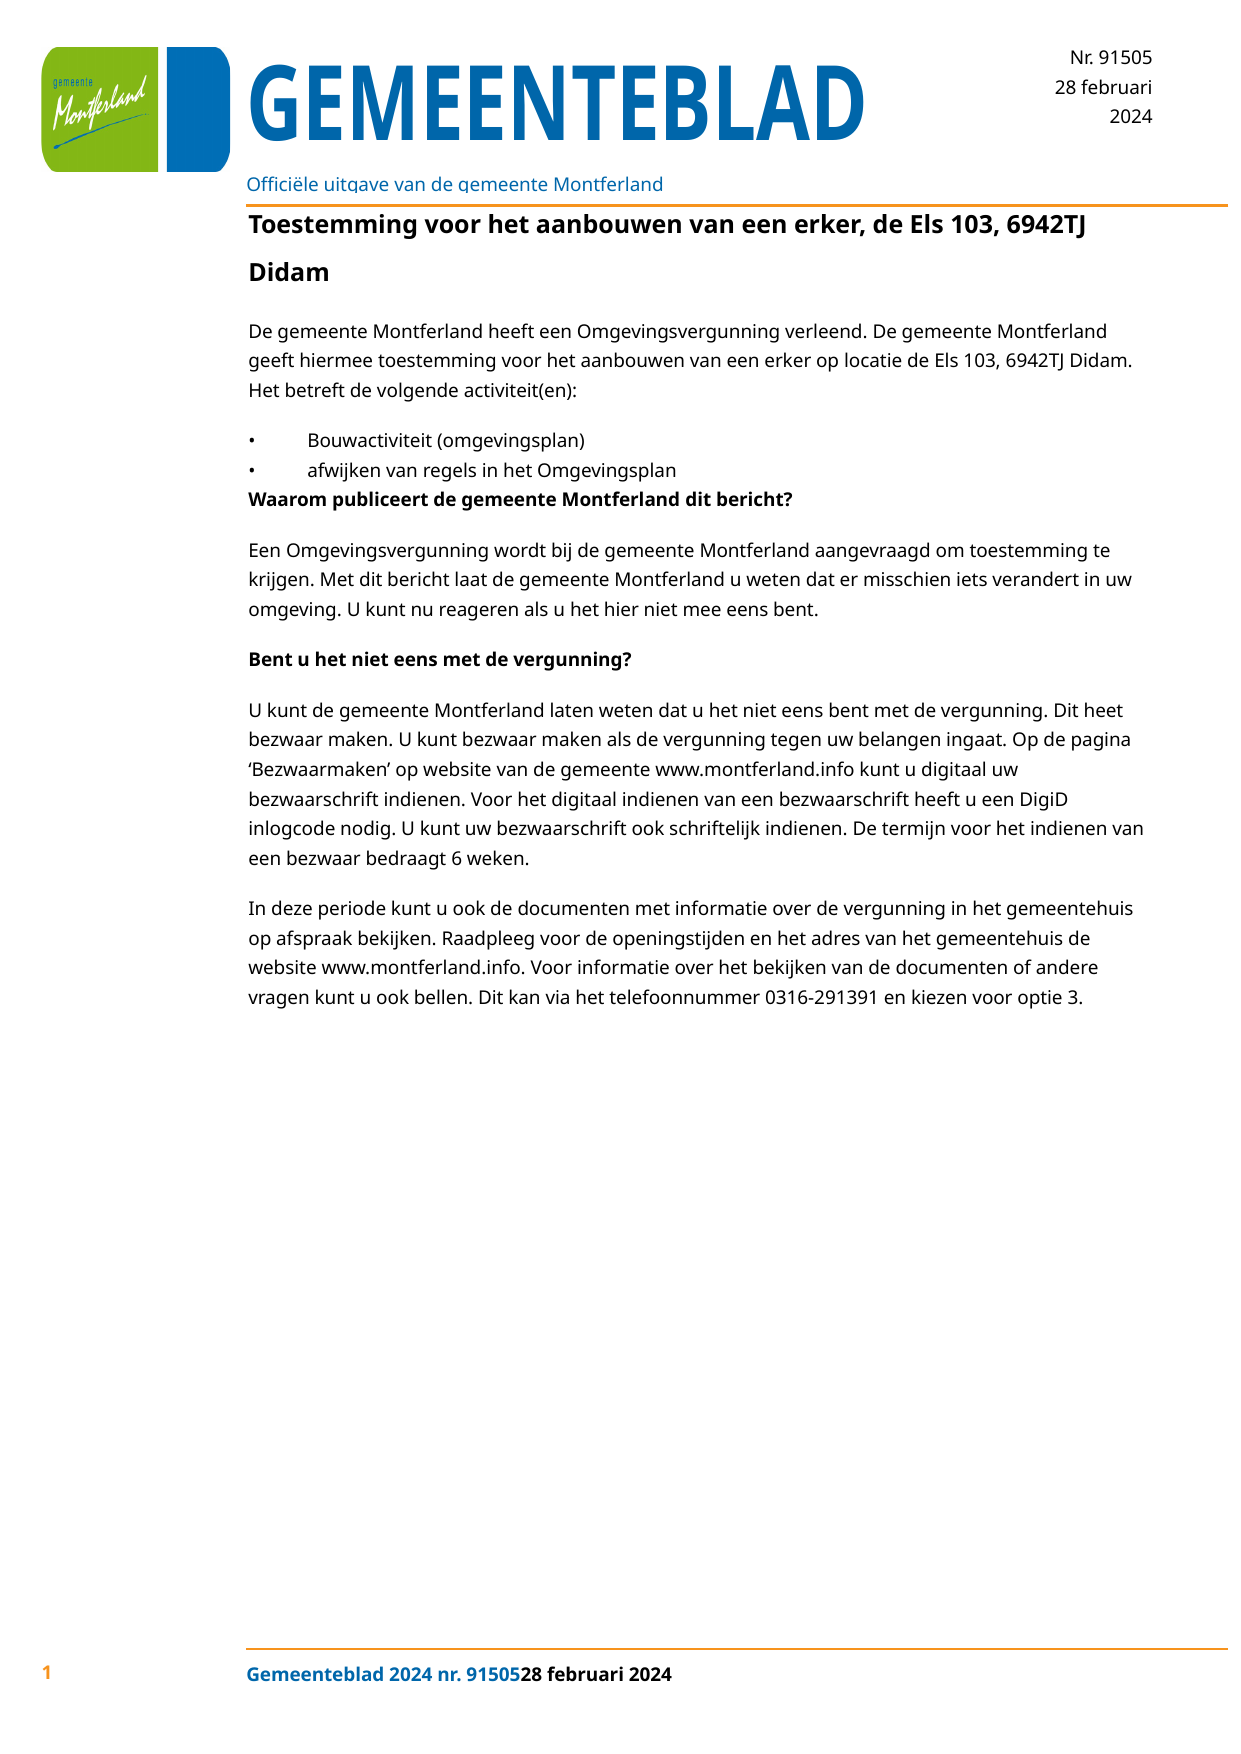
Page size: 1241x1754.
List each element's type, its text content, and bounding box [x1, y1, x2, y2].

list afwijken van regels in het Omgevingsplan [248, 457, 1152, 483]
list Bouwactiviteit (omgevingsplan) [248, 427, 1152, 453]
text Waarom publiceert de gemeente Montferland dit bericht? [248, 487, 1152, 512]
text U kunt de gemeente Montferland laten weten dat u het niet eens bent met de vergunning. Dit heet bezwaar maken. U kunt bezwaar maken als de vergunning tegen uw belangen ingaat. Op de pagina ‘Bezwaarmaken’ op website van de gemeente www.montferland.info kunt u digitaal uw bezwaarschrift indienen. Voor het digitaal indienen van een bezwaarschrift heeft u een DigiD inlogcode nodig. U kunt uw bezwaarschrift ook schriftelijk indienen. De termijn voor het indienen van een bezwaar bedraagt 6 weken. [248, 697, 1152, 871]
picture [41, 47, 231, 172]
text In deze periode kunt u ook de documenten met informatie over de vergunning in het gemeentehuis op afspraak bekijken. Raadpleeg voor de openingstijden en het adres van het gemeentehuis de website www.montferland.info. Voor informatie over het bekijken van de documenten of andere vragen kunt u ook bellen. Dit kan via het telefoonnummer 0316-291391 en kiezen voor optie 3. [248, 895, 1152, 1010]
text Een Omgevingsvergunning wordt bij de gemeente Montferland aangevraagd om toestemming te krijgen. Met dit bericht laat de gemeente Montferland u weten dat er misschien iets verandert in uw omgeving. U kunt nu reageren als u het hier niet mee eens bent. [248, 537, 1152, 622]
text Toestemming voor het aanbouwen van een erker, de Els 103, 6942TJ Didam [248, 207, 1152, 288]
text Bent u het niet eens met de vergunning? [248, 647, 1152, 672]
text De gemeente Montferland heeft een Omgevingsvergunning verleend. De gemeente Montferland geeft hiermee toestemming voor het aanbouwen van een erker op locatie de Els 103, 6942TJ Didam. Het betreft de volgende activiteit(en): [248, 318, 1152, 403]
